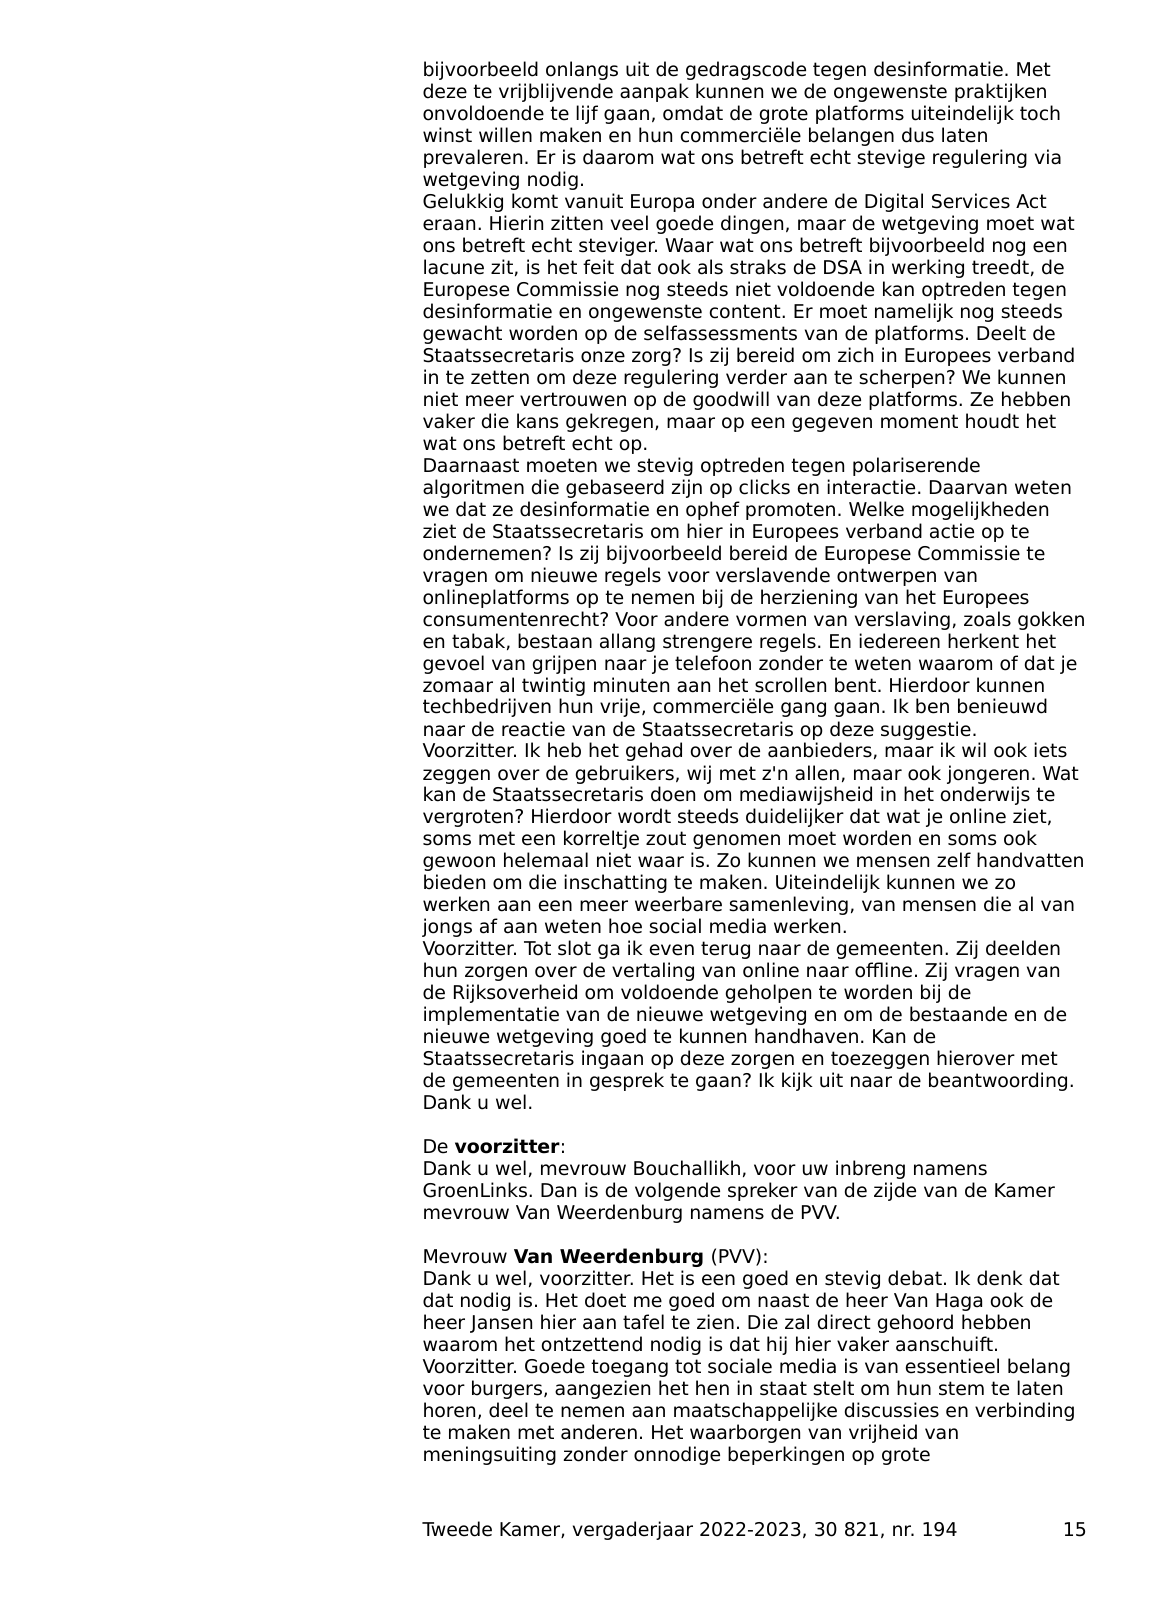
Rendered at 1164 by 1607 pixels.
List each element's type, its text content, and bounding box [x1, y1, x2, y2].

text Voorzitter. Goede toegang tot sociale media is van essentieel belang voor burgers, aangezien het hen in staat stelt om hun stem te laten horen, deel te nemen aan maatschappelijke discussies en verbinding te maken met anderen. Het waarborgen van vrijheid van meningsuiting zonder onnodige beperkingen op grote [422, 1356, 1087, 1466]
text Mevrouw Van Weerdenburg (PVV): [422, 1246, 1087, 1268]
text Dank u wel, voorzitter. Het is een goed en stevig debat. Ik denk dat dat nodig is. Het doet me goed om naast de heer Van Haga ook de heer Jansen hier aan tafel te zien. Die zal direct gehoord hebben waarom het ontzettend nodig is dat hij hier vaker aanschuift. [422, 1268, 1087, 1356]
text Voorzitter. Ik heb het gehad over de aanbieders, maar ik wil ook iets zeggen over de gebruikers, wij met z'n allen, maar ook jongeren. Wat kan de Staatssecretaris doen om mediawijsheid in het onderwijs te vergroten? Hierdoor wordt steeds duidelijker dat wat je online ziet, soms met een korreltje zout genomen moet worden en soms ook gewoon helemaal niet waar is. Zo kunnen we mensen zelf handvatten bieden om die inschatting te maken. Uiteindelijk kunnen we zo werken aan een meer weerbare samenleving, van mensen die al van jongs af aan weten hoe social media werken. [422, 740, 1087, 938]
text bijvoorbeeld onlangs uit de gedragscode tegen desinformatie. Met deze te vrijblijvende aanpak kunnen we de ongewenste praktijken onvoldoende te lijf gaan, omdat de grote platforms uiteindelijk toch winst willen maken en hun commerciële belangen dus laten prevaleren. Er is daarom wat ons betreft echt stevige regulering via wetgeving nodig. [422, 59, 1087, 191]
text Gelukkig komt vanuit Europa onder andere de Digital Services Act eraan. Hierin zitten veel goede dingen, maar de wetgeving moet wat ons betreft echt steviger. Waar wat ons betreft bijvoorbeeld nog een lacune zit, is het feit dat ook als straks de DSA in werking treedt, de Europese Commissie nog steeds niet voldoende kan optreden tegen desinformatie en ongewenste content. Er moet namelijk nog steeds gewacht worden op de selfassessments van de platforms. Deelt de Staatssecretaris onze zorg? Is zij bereid om zich in Europees verband in te zetten om deze regulering verder aan te scherpen? We kunnen niet meer vertrouwen op de goodwill van deze platforms. Ze hebben vaker die kans gekregen, maar op een gegeven moment houdt het wat ons betreft echt op. [422, 191, 1087, 455]
text Dank u wel, mevrouw Bouchallikh, voor uw inbreng namens GroenLinks. Dan is de volgende spreker van de zijde van de Kamer mevrouw Van Weerdenburg namens de PVV. [422, 1158, 1087, 1224]
text Daarnaast moeten we stevig optreden tegen polariserende algoritmen die gebaseerd zijn op clicks en interactie. Daarvan weten we dat ze desinformatie en ophef promoten. Welke mogelijkheden ziet de Staatssecretaris om hier in Europees verband actie op te ondernemen? Is zij bijvoorbeeld bereid de Europese Commissie te vragen om nieuwe regels voor verslavende ontwerpen van onlineplatforms op te nemen bij de herziening van het Europees consumentenrecht? Voor andere vormen van verslaving, zoals gokken en tabak, bestaan allang strengere regels. En iedereen herkent het gevoel van grijpen naar je telefoon zonder te weten waarom of dat je zomaar al twintig minuten aan het scrollen bent. Hierdoor kunnen techbedrijven hun vrije, commerciële gang gaan. Ik ben benieuwd naar de reactie van de Staatssecretaris op deze suggestie. [422, 455, 1087, 740]
text Voorzitter. Tot slot ga ik even terug naar de gemeenten. Zij deelden hun zorgen over de vertaling van online naar offline. Zij vragen van de Rijksoverheid om voldoende geholpen te worden bij de implementatie van de nieuwe wetgeving en om de bestaande en de nieuwe wetgeving goed te kunnen handhaven. Kan de Staatssecretaris ingaan op deze zorgen en toezeggen hierover met de gemeenten in gesprek te gaan? Ik kijk uit naar de beantwoording. Dank u wel. [422, 938, 1087, 1114]
text De voorzitter: [422, 1136, 1087, 1158]
